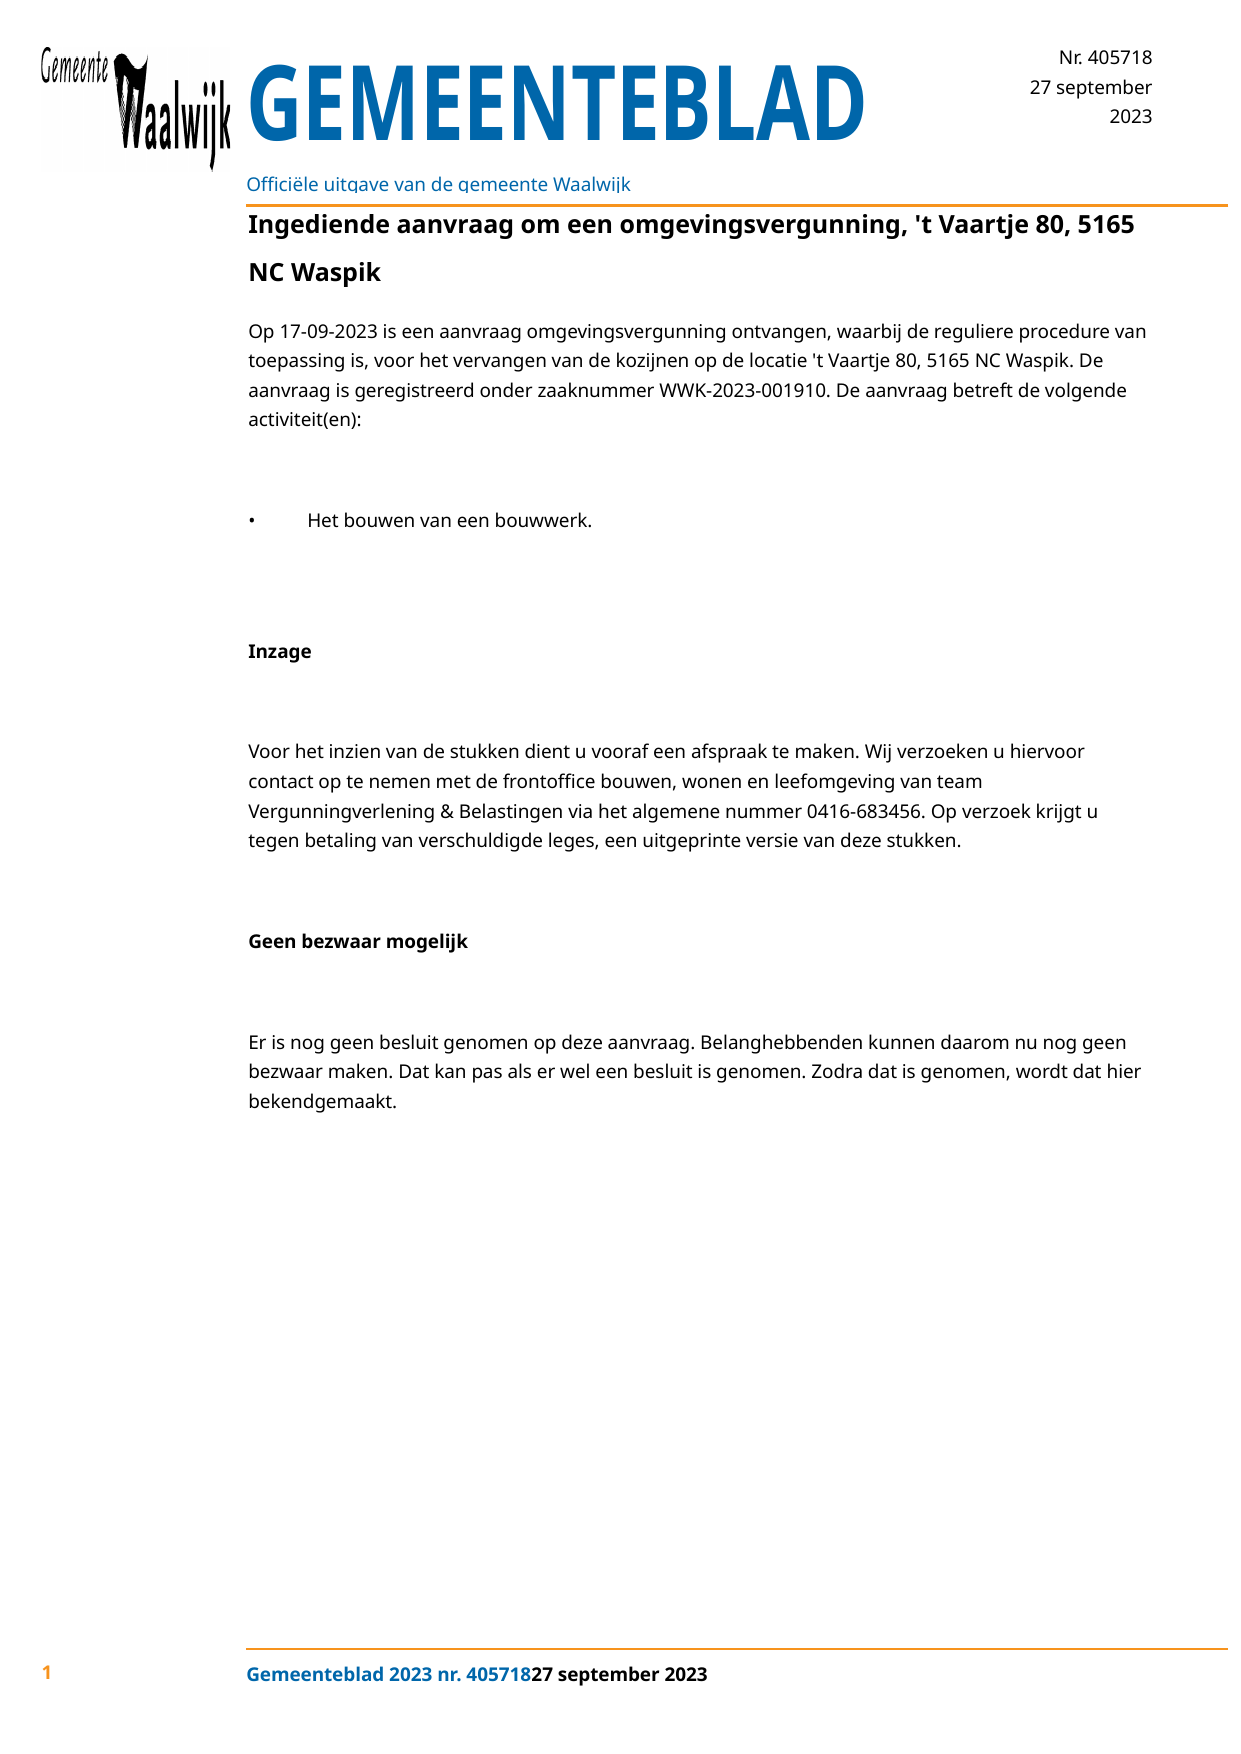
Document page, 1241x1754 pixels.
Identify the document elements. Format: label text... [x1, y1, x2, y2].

text Voor het inzien van de stukken dient u vooraf een afspraak te maken. Wij verzoeken u hiervoor contact op te nemen met de frontoffice bouwen, wonen en leefomgeving van team Vergunningverlening & Belastingen via het algemene nummer 0416-683456. Op verzoek krijgt u tegen betaling van verschuldigde leges, een uitgeprinte versie van deze stukken. [248, 739, 1152, 853]
picture [41, 47, 231, 172]
list Het bouwen van een bouwwerk. [248, 507, 1152, 533]
text Inzage [248, 638, 1152, 664]
text Geen bezwaar mogelijk [248, 928, 1152, 954]
text Ingediende aanvraag om een omgevingsvergunning, 't Vaartje 80, 5165 NC Waspik [248, 207, 1152, 288]
text Er is nog geen besluit genomen op deze aanvraag. Belanghebbenden kunnen daarom nu nog geen bezwaar maken. Dat kan pas als er wel een besluit is genomen. Zodra dat is genomen, wordt dat hier bekendgemaakt. [248, 1029, 1152, 1114]
text Op 17-09-2023 is een aanvraag omgevingsvergunning ontvangen, waarbij de reguliere procedure van toepassing is, voor het vervangen van de kozijnen op de locatie 't Vaartje 80, 5165 NC Waspik. De aanvraag is geregistreerd onder zaaknummer WWK-2023-001910. De aanvraag betreft de volgende activiteit(en): [248, 318, 1152, 432]
